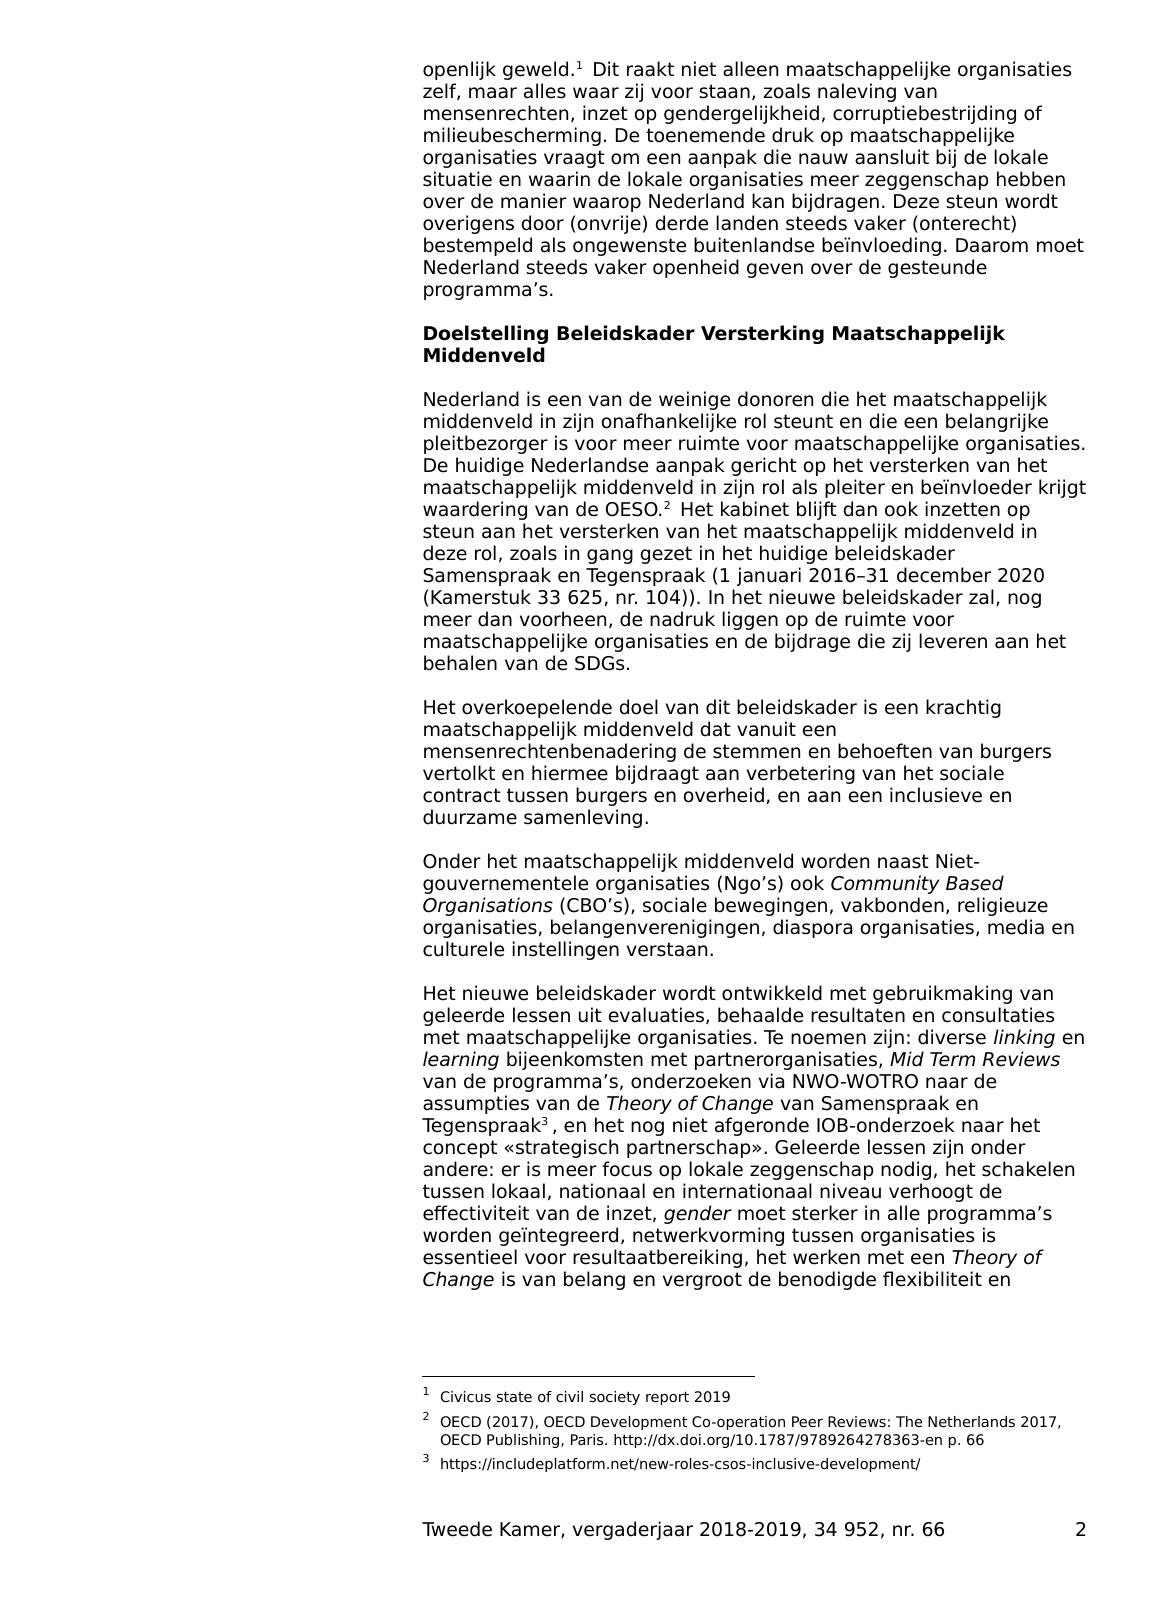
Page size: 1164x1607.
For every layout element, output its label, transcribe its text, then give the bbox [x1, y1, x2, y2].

text Nederland is een van de weinige donoren die het maatschappelijk middenveld in zijn onafhankelijke rol steunt en die een belangrijke pleitbezorger is voor meer ruimte voor maatschappelijke organisaties. De huidige Nederlandse aanpak gericht op het versterken van het maatschappelijk middenveld in zijn rol als pleiter en beïnvloeder krijgt waardering van de OESO. Het kabinet blijft dan ook inzetten op steun aan het versterken van het maatschappelijk middenveld in deze rol, zoals in gang gezet in het huidige beleidskader Samenspraak en Tegenspraak (1 januari 2016–31 december 2020 (Kamerstuk 33 625, nr. 104)). In het nieuwe beleidskader zal, nog meer dan voorheen, de nadruk liggen op de ruimte voor maatschappelijke organisaties en de bijdrage die zij leveren aan het behalen van de SDGs. [422, 389, 1087, 675]
text Het nieuwe beleidskader wordt ontwikkeld met gebruikmaking van geleerde lessen uit evaluaties, behaalde resultaten en consultaties met maatschappelijke organisaties. Te noemen zijn: diverse linking en learning bijeenkomsten met partnerorganisaties, Mid Term Reviews van de programma’s, onderzoeken via NWO-WOTRO naar de assumpties van de Theory of Change van Samenspraak en Tegenspraak, en het nog niet afgeronde IOB-onderzoek naar het concept «strategisch partnerschap». Geleerde lessen zijn onder andere: er is meer focus op lokale zeggenschap nodig, het schakelen tussen lokaal, nationaal en internationaal niveau verhoogt de effectiviteit van de inzet, gender moet sterker in alle programma’s worden geïntegreerd, netwerkvorming tussen organisaties is essentieel voor resultaatbereiking, het werken met een Theory of Change is van belang en vergroot de benodigde flexibiliteit en [422, 983, 1087, 1291]
subtitle Doelstelling Beleidskader Versterking Maatschappelijk Middenveld [422, 323, 1087, 367]
text openlijk geweld. Dit raakt niet alleen maatschappelijke organisaties zelf, maar alles waar zij voor staan, zoals naleving van mensenrechten, inzet op gendergelijkheid, corruptiebestrijding of milieubescherming. De toenemende druk op maatschappelijke organisaties vraagt om een aanpak die nauw aansluit bij de lokale situatie en waarin de lokale organisaties meer zeggenschap hebben over de manier waarop Nederland kan bijdragen. Deze steun wordt overigens door (onvrije) derde landen steeds vaker (onterecht) bestempeld als ongewenste buitenlandse beïnvloeding. Daarom moet Nederland steeds vaker openheid geven over de gesteunde programma’s. [422, 59, 1087, 301]
text Civicus state of civil society report 2019 [422, 1385, 1087, 1407]
text Onder het maatschappelijk middenveld worden naast Niet-gouvernementele organisaties (Ngo’s) ook Community Based Organisations (CBO’s), sociale bewegingen, vakbonden, religieuze organisaties, belangenverenigingen, diaspora organisaties, media en culturele instellingen verstaan. [422, 851, 1087, 961]
text OECD (2017), OECD Development Co-operation Peer Reviews: The Netherlands 2017, OECD Publishing, Paris. http://dx.doi.org/10.1787/9789264278363-en p. 66 [422, 1410, 1087, 1449]
text Het overkoepelende doel van dit beleidskader is een krachtig maatschappelijk middenveld dat vanuit een mensenrechtenbenadering de stemmen en behoeften van burgers vertolkt en hiermee bijdraagt aan verbetering van het sociale contract tussen burgers en overheid, en aan een inclusieve en duurzame samenleving. [422, 697, 1087, 829]
text https://includeplatform.net/new-roles-csos-inclusive-development/ [422, 1452, 1087, 1474]
